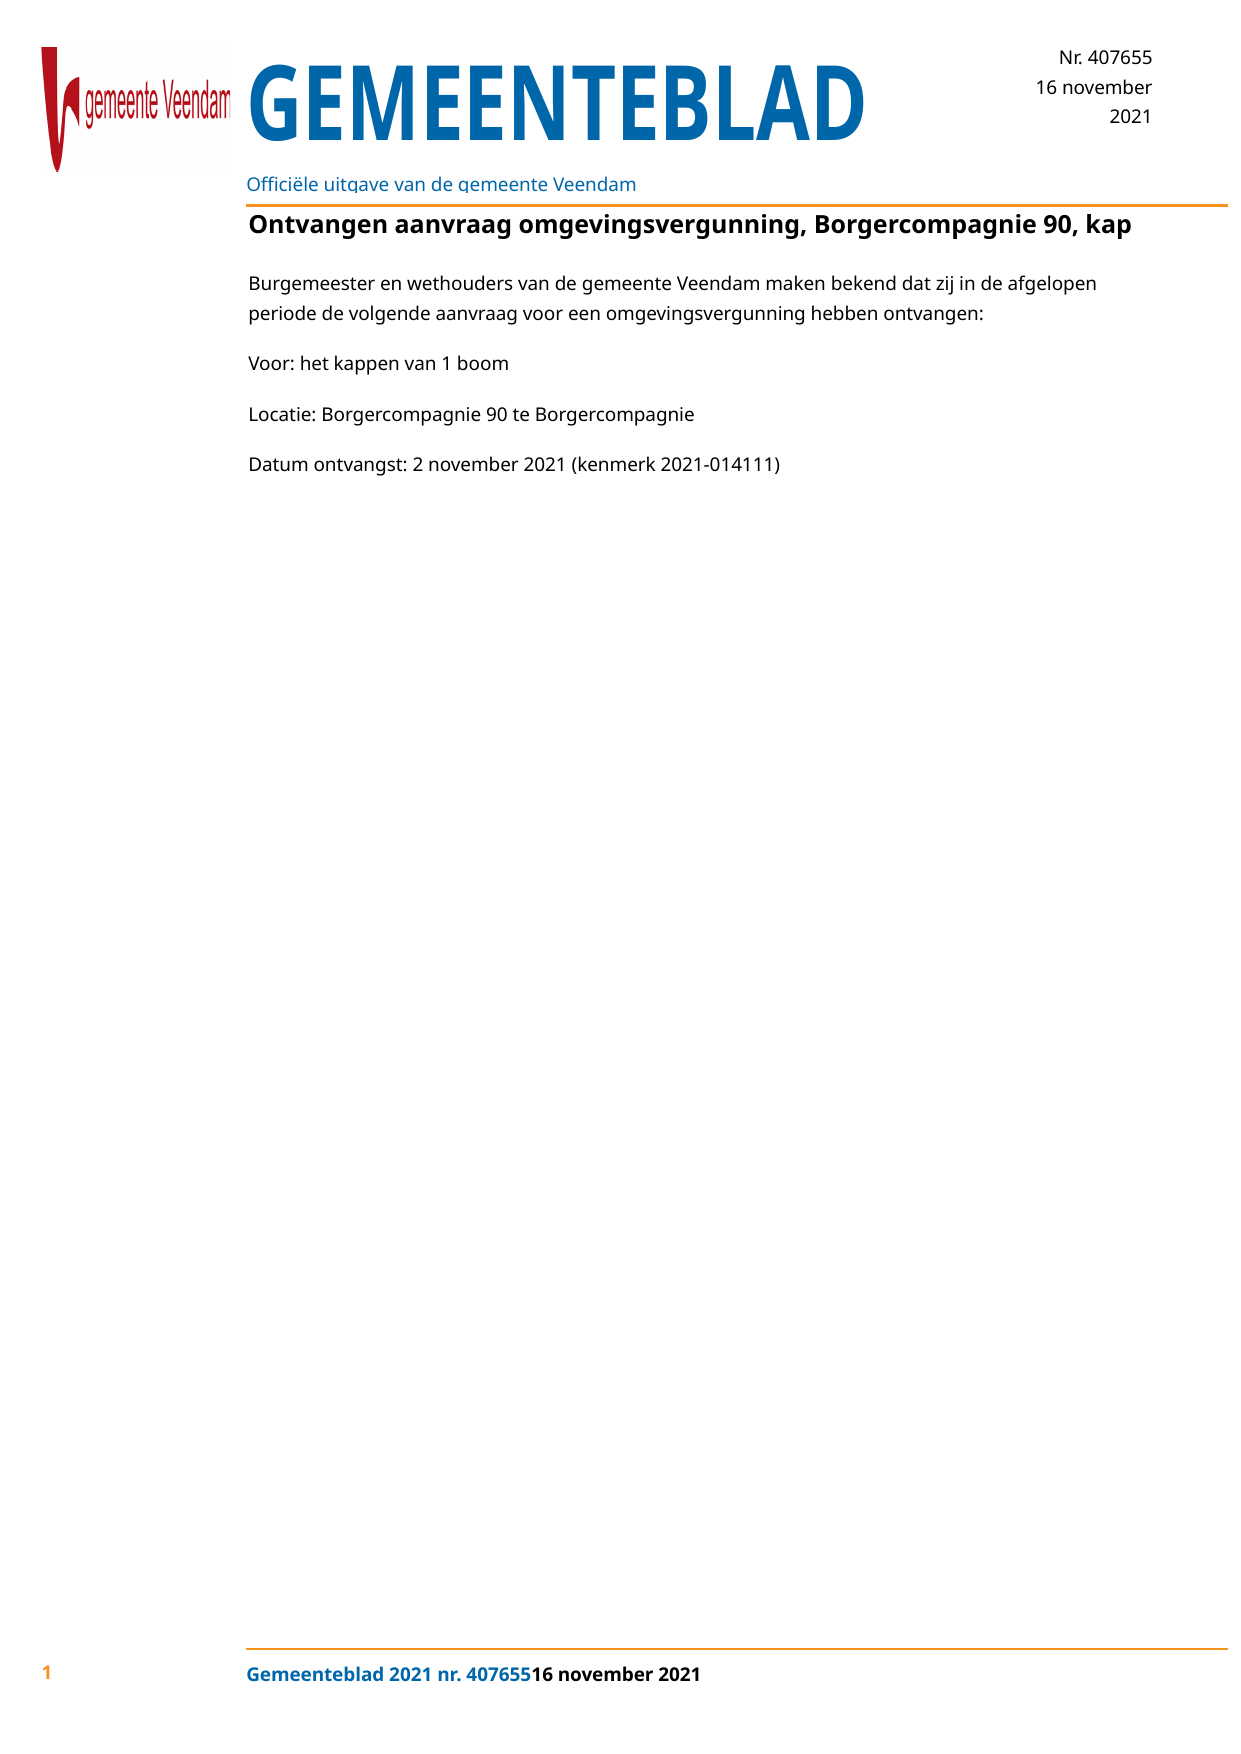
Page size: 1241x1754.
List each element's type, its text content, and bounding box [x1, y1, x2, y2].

text Datum ontvangst: 2 november 2021 (kenmerk 2021-014111) [248, 451, 1152, 477]
text Ontvangen aanvraag omgevingsvergunning, Borgercompagnie 90, kap [248, 207, 1152, 241]
text Burgemeester en wethouders van de gemeente Veendam maken bekend dat zij in de afgelopen periode de volgende aanvraag voor een omgevingsvergunning hebben ontvangen: [248, 270, 1152, 326]
text Voor: het kappen van 1 boom [248, 350, 1152, 376]
text Locatie: Borgercompagnie 90 te Borgercompagnie [248, 401, 1152, 426]
picture [41, 47, 231, 172]
